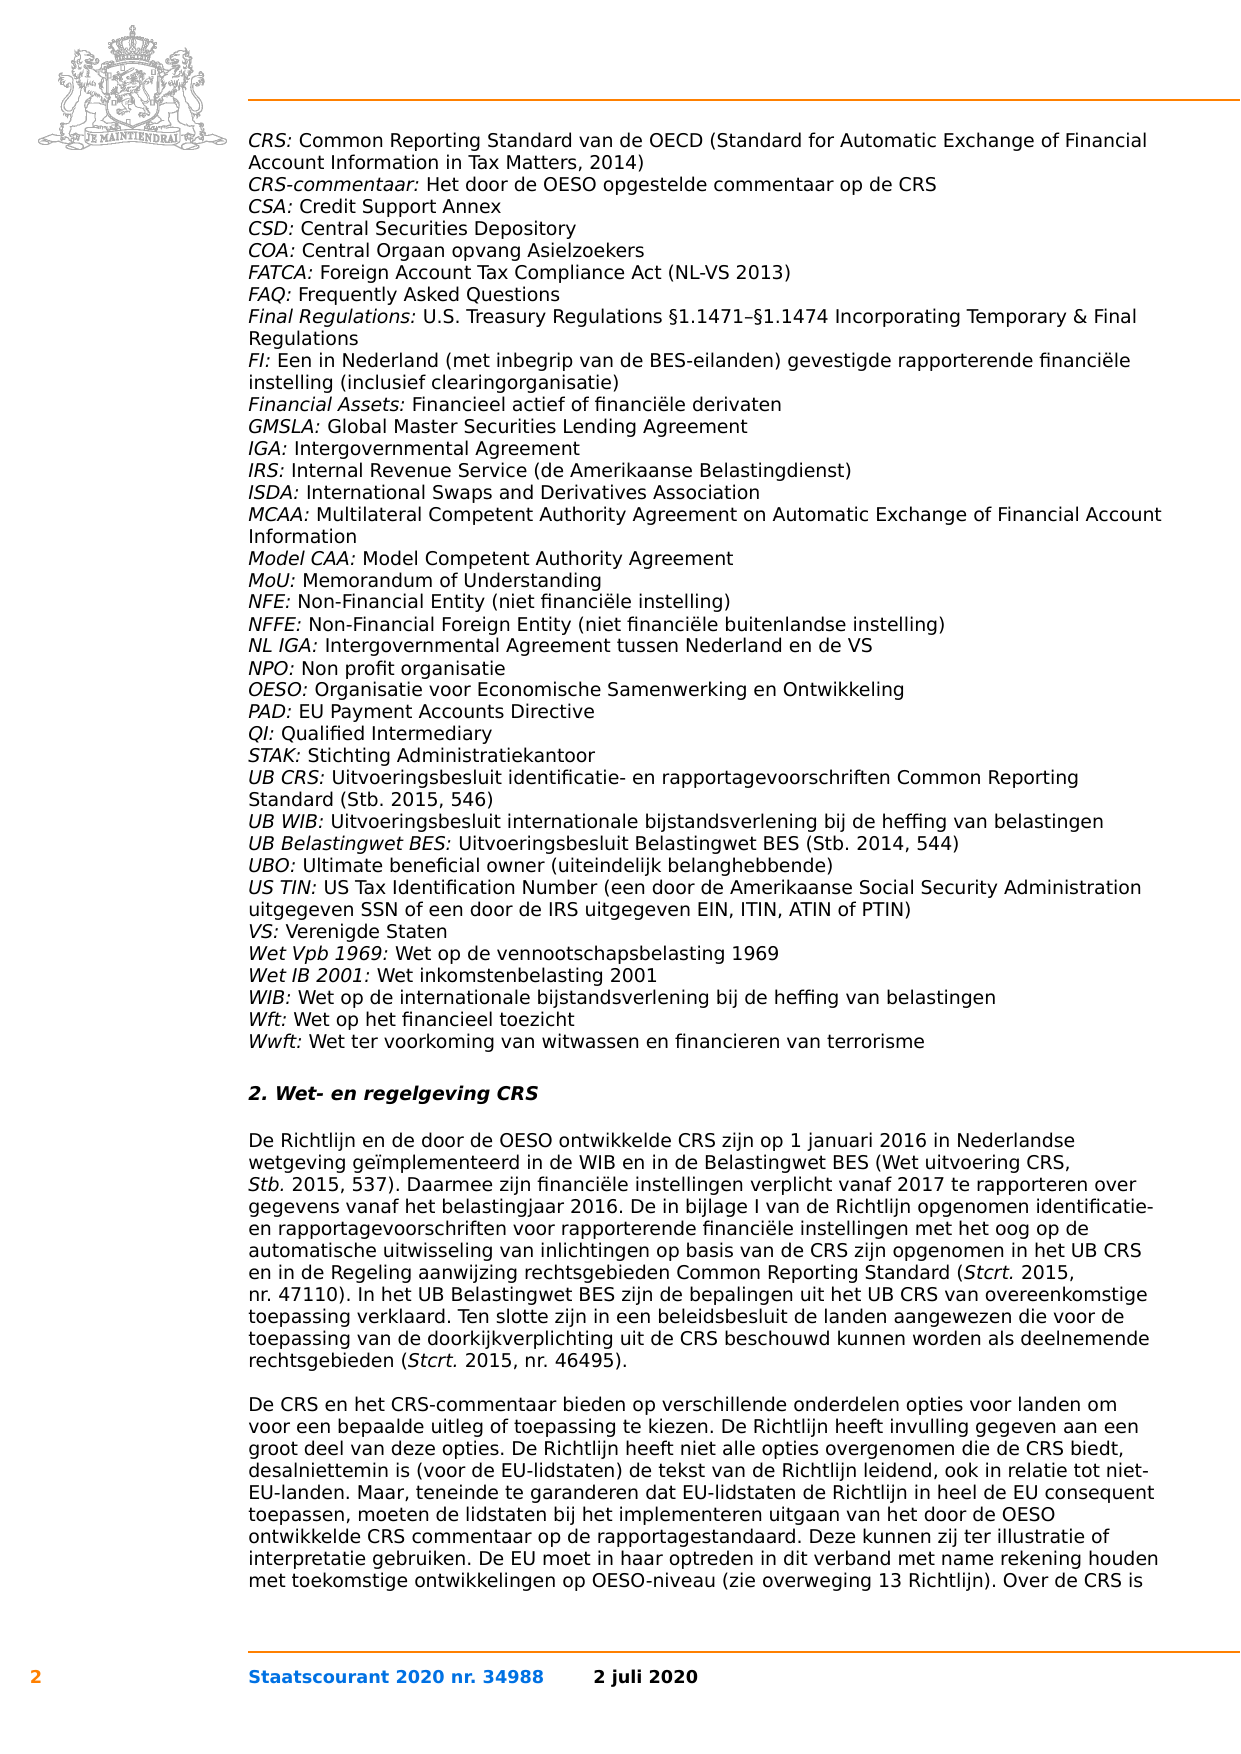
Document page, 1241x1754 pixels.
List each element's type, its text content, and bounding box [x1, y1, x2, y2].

subtitle 2. Wet- en regelgeving CRS [248, 1083, 1163, 1105]
text NL IGA: Intergovernmental Agreement tussen Nederland en de VS [248, 635, 1163, 657]
text FI: Een in Nederland (met inbegrip van de BES-eilanden) gevestigde rapporterende financiële instelling (inclusief clearingorganisatie) [248, 350, 1163, 394]
text NFE: Non-Financial Entity (niet financiële instelling) [248, 591, 1163, 613]
text NFFE: Non-Financial Foreign Entity (niet financiële buitenlandse instelling) [248, 613, 1163, 635]
picture [38, 25, 227, 150]
text Wet IB 2001: Wet inkomstenbelasting 2001 [248, 965, 1163, 987]
text US TIN: US Tax Identification Number (een door de Amerikaanse Social Security Administration uitgegeven SSN of een door de IRS uitgegeven EIN, ITIN, ATIN of PTIN) [248, 877, 1163, 921]
text PAD: EU Payment Accounts Directive [248, 701, 1163, 723]
text CRS: Common Reporting Standard van de OECD (Standard for Automatic Exchange of Financial Account Information in Tax Matters, 2014) [248, 130, 1163, 174]
text Wet Vpb 1969: Wet op de vennootschapsbelasting 1969 [248, 943, 1163, 965]
text MoU: Memorandum of Understanding [248, 569, 1163, 591]
text CSD: Central Securities Depository [248, 218, 1163, 240]
text Wwft: Wet ter voorkoming van witwassen en financieren van terrorisme [248, 1031, 1163, 1053]
text QI: Qualified Intermediary [248, 723, 1163, 745]
text COA: Central Orgaan opvang Asielzoekers [248, 240, 1163, 262]
text UB WIB: Uitvoeringsbesluit internationale bijstandsverlening bij de heffing van belastingen [248, 811, 1163, 833]
text IRS: Internal Revenue Service (de Amerikaanse Belastingdienst) [248, 459, 1163, 482]
text De Richtlijn en de door de OESO ontwikkelde CRS zijn op 1 januari 2016 in Nederlandse wetgeving geïmplementeerd in de WIB en in de Belastingwet BES (Wet uitvoering CRS, Stb. 2015, 537). Daarmee zijn financiële instellingen verplicht vanaf 2017 te rapporteren over gegevens vanaf het belastingjaar 2016. De in bijlage I van de Richtlijn opgenomen identificatie- en rapportagevoorschriften voor rapporterende financiële instellingen met het oog op de automatische uitwisseling van inlichtingen op basis van de CRS zijn opgenomen in het UB CRS en in de Regeling aanwijzing rechtsgebieden Common Reporting Standard (Stcrt. 2015, nr. 47110). In het UB Belastingwet BES zijn de bepalingen uit het UB CRS van overeenkomstige toepassing verklaard. Ten slotte zijn in een beleidsbesluit de landen aangewezen die voor de toepassing van de doorkijkverplichting uit de CRS beschouwd kunnen worden als deelnemende rechtsgebieden (Stcrt. 2015, nr. 46495). [248, 1130, 1163, 1372]
text STAK: Stichting Administratiekantoor [248, 745, 1163, 767]
text UB CRS: Uitvoeringsbesluit identificatie- en rapportagevoorschriften Common Reporting Standard (Stb. 2015, 546) [248, 767, 1163, 811]
text De CRS en het CRS-commentaar bieden op verschillende onderdelen opties voor landen om voor een bepaalde uitleg of toepassing te kiezen. De Richtlijn heeft invulling gegeven aan een groot deel van deze opties. De Richtlijn heeft niet alle opties overgenomen die de CRS biedt, desalniettemin is (voor de EU-lidstaten) de tekst van de Richtlijn leidend, ook in relatie tot niet-EU-landen. Maar, teneinde te garanderen dat EU-lidstaten de Richtlijn in heel de EU consequent toepassen, moeten de lidstaten bij het implementeren uitgaan van het door de OESO ontwikkelde CRS commentaar op de rapportagestandaard. Deze kunnen zij ter illustratie of interpretatie gebruiken. De EU moet in haar optreden in dit verband met name rekening houden met toekomstige ontwikkelingen op OESO-niveau (zie overweging 13 Richtlijn). Over de CRS is [248, 1394, 1163, 1591]
text Final Regulations: U.S. Treasury Regulations §1.1471–§1.1474 Incorporating Temporary & Final Regulations [248, 306, 1163, 350]
text WIB: Wet op de internationale bijstandsverlening bij de heffing van belastingen [248, 987, 1163, 1009]
text OESO: Organisatie voor Economische Samenwerking en Ontwikkeling [248, 679, 1163, 701]
text UB Belastingwet BES: Uitvoeringsbesluit Belastingwet BES (Stb. 2014, 544) [248, 833, 1163, 855]
text IGA: Intergovernmental Agreement [248, 438, 1163, 459]
text Wft: Wet op het financieel toezicht [248, 1009, 1163, 1031]
text VS: Verenigde Staten [248, 921, 1163, 943]
text CRS-commentaar: Het door de OESO opgestelde commentaar op de CRS [248, 174, 1163, 196]
text Financial Assets: Financieel actief of financiële derivaten [248, 394, 1163, 416]
text ISDA: International Swaps and Derivatives Association [248, 482, 1163, 503]
text UBO: Ultimate beneficial owner (uiteindelijk belanghebbende) [248, 855, 1163, 877]
text CSA: Credit Support Annex [248, 196, 1163, 218]
text MCAA: Multilateral Competent Authority Agreement on Automatic Exchange of Financial Account Information [248, 503, 1163, 547]
text FATCA: Foreign Account Tax Compliance Act (NL-VS 2013) [248, 262, 1163, 284]
text GMSLA: Global Master Securities Lending Agreement [248, 416, 1163, 438]
text Model CAA: Model Competent Authority Agreement [248, 547, 1163, 569]
text FAQ: Frequently Asked Questions [248, 284, 1163, 306]
text NPO: Non profit organisatie [248, 657, 1163, 679]
